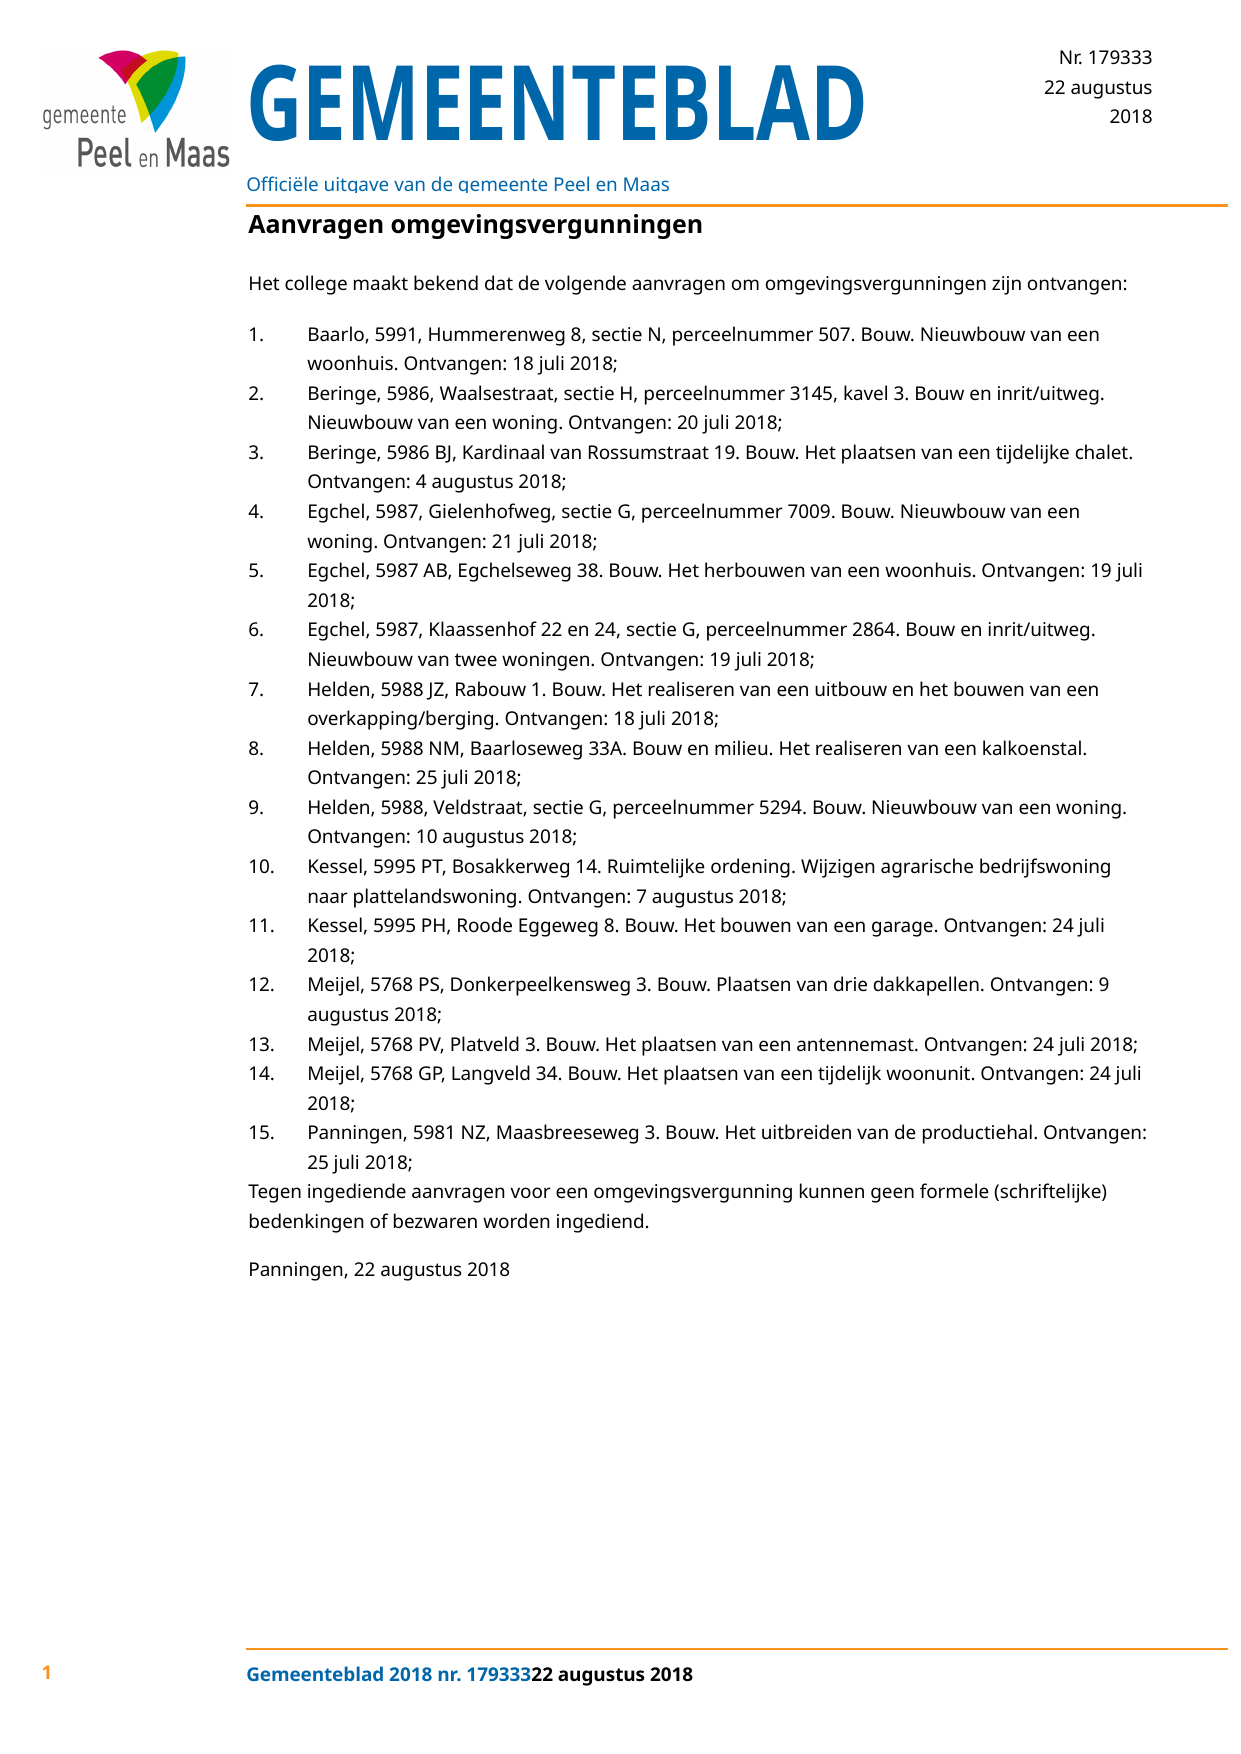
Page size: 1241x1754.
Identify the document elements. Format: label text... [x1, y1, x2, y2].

picture [41, 47, 231, 172]
list Meijel, 5768 PV, Platveld 3. Bouw. Het plaatsen van een antennemast. Ontvangen: 24 juli 2018; [248, 1031, 1152, 1056]
list Egchel, 5987, Gielenhofweg, sectie G, perceelnummer 7009. Bouw. Nieuwbouw van een woning. Ontvangen: 21 juli 2018; [248, 498, 1152, 553]
list Meijel, 5768 PS, Donkerpeelkensweg 3. Bouw. Plaatsen van drie dakkapellen. Ontvangen: 9 augustus 2018; [248, 972, 1152, 1027]
list Meijel, 5768 GP, Langveld 34. Bouw. Het plaatsen van een tijdelijk woonunit. Ontvangen: 24 juli 2018; [248, 1060, 1152, 1116]
text Tegen ingediende aanvragen voor een omgevingsvergunning kunnen geen formele (schriftelijke) bedenkingen of bezwaren worden ingediend. [248, 1179, 1152, 1234]
text Panningen, 22 augustus 2018 [248, 1256, 1152, 1282]
list Helden, 5988 NM, Baarloseweg 33A. Bouw en milieu. Het realiseren van een kalkoenstal. Ontvangen: 25 juli 2018; [248, 735, 1152, 790]
list Baarlo, 5991, Hummerenweg 8, sectie N, perceelnummer 507. Bouw. Nieuwbouw van een woonhuis. Ontvangen: 18 juli 2018; [248, 321, 1152, 376]
list Beringe, 5986, Waalsestraat, sectie H, perceelnummer 3145, kavel 3. Bouw en inrit/uitweg. Nieuwbouw van een woning. Ontvangen: 20 juli 2018; [248, 380, 1152, 435]
list Helden, 5988, Veldstraat, sectie G, perceelnummer 5294. Bouw. Nieuwbouw van een woning. Ontvangen: 10 augustus 2018; [248, 794, 1152, 849]
list Kessel, 5995 PT, Bosakkerweg 14. Ruimtelijke ordening. Wijzigen agrarische bedrijfswoning naar plattelandswoning. Ontvangen: 7 augustus 2018; [248, 853, 1152, 908]
text Het college maakt bekend dat de volgende aanvragen om omgevingsvergunningen zijn ontvangen: [248, 270, 1152, 296]
list Panningen, 5981 NZ, Maasbreeseweg 3. Bouw. Het uitbreiden van de productiehal. Ontvangen: 25 juli 2018; [248, 1119, 1152, 1175]
list Helden, 5988 JZ, Rabouw 1. Bouw. Het realiseren van een uitbouw en het bouwen van een overkapping/berging. Ontvangen: 18 juli 2018; [248, 676, 1152, 731]
list Egchel, 5987, Klaassenhof 22 en 24, sectie G, perceelnummer 2864. Bouw en inrit/uitweg. Nieuwbouw van twee woningen. Ontvangen: 19 juli 2018; [248, 617, 1152, 672]
list Beringe, 5986 BJ, Kardinaal van Rossumstraat 19. Bouw. Het plaatsen van een tijdelijke chalet. Ontvangen: 4 augustus 2018; [248, 439, 1152, 494]
text Aanvragen omgevingsvergunningen [248, 207, 1152, 241]
list Kessel, 5995 PH, Roode Eggeweg 8. Bouw. Het bouwen van een garage. Ontvangen: 24 juli 2018; [248, 912, 1152, 968]
list Egchel, 5987 AB, Egchelseweg 38. Bouw. Het herbouwen van een woonhuis. Ontvangen: 19 juli 2018; [248, 557, 1152, 613]
